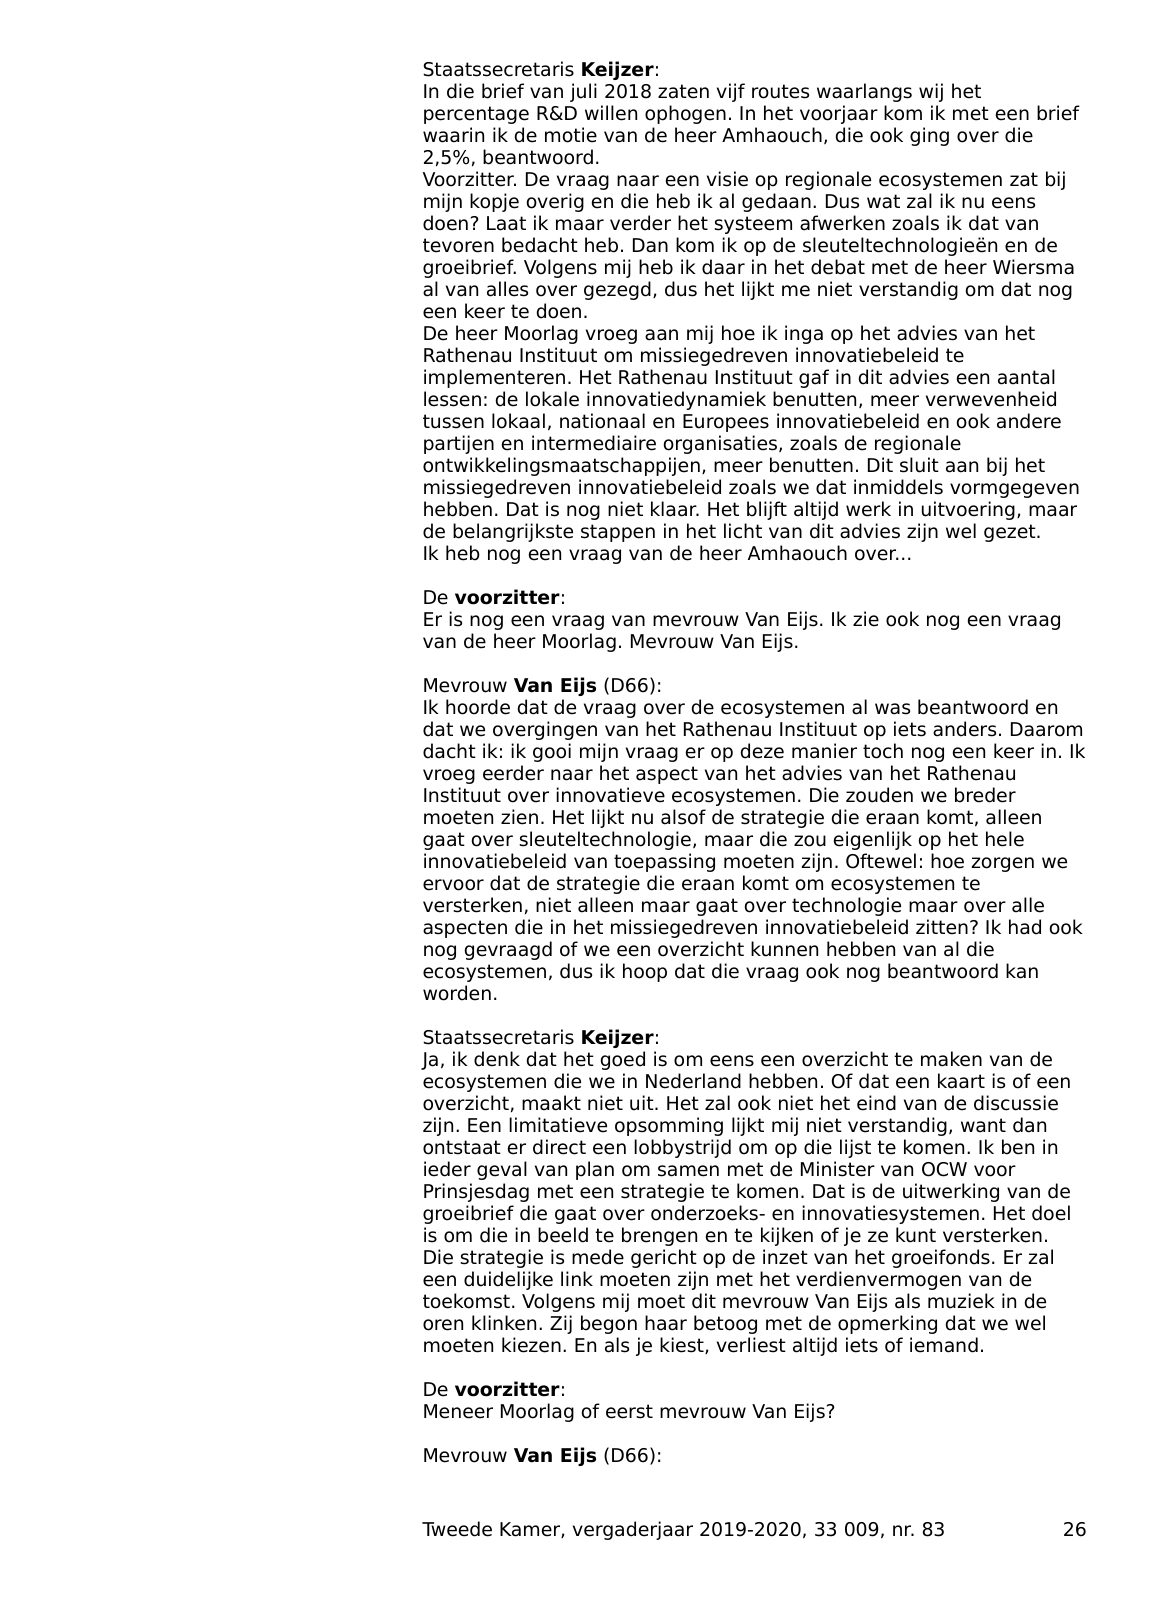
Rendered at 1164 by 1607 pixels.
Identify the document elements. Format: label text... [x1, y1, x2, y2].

text Ik hoorde dat de vraag over de ecosystemen al was beantwoord en dat we overgingen van het Rathenau Instituut op iets anders. Daarom dacht ik: ik gooi mijn vraag er op deze manier toch nog een keer in. Ik vroeg eerder naar het aspect van het advies van het Rathenau Instituut over innovatieve ecosystemen. Die zouden we breder moeten zien. Het lijkt nu alsof de strategie die eraan komt, alleen gaat over sleuteltechnologie, maar die zou eigenlijk op het hele innovatiebeleid van toepassing moeten zijn. Oftewel: hoe zorgen we ervoor dat de strategie die eraan komt om ecosystemen te versterken, niet alleen maar gaat over technologie maar over alle aspecten die in het missiegedreven innovatiebeleid zitten? Ik had ook nog gevraagd of we een overzicht kunnen hebben van al die ecosystemen, dus ik hoop dat die vraag ook nog beantwoord kan worden. [422, 697, 1087, 1004]
text In die brief van juli 2018 zaten vijf routes waarlangs wij het percentage R&D willen ophogen. In het voorjaar kom ik met een brief waarin ik de motie van de heer Amhaouch, die ook ging over die 2,5%, beantwoord. [422, 81, 1087, 169]
text Mevrouw Van Eijs (D66): [422, 1445, 1087, 1467]
text Ik heb nog een vraag van de heer Amhaouch over... [422, 543, 1087, 564]
text Staatssecretaris Keijzer: [422, 59, 1087, 81]
text Meneer Moorlag of eerst mevrouw Van Eijs? [422, 1401, 1087, 1423]
text De heer Moorlag vroeg aan mij hoe ik inga op het advies van het Rathenau Instituut om missiegedreven innovatiebeleid te implementeren. Het Rathenau Instituut gaf in dit advies een aantal lessen: de lokale innovatiedynamiek benutten, meer verwevenheid tussen lokaal, nationaal en Europees innovatiebeleid en ook andere partijen en intermediaire organisaties, zoals de regionale ontwikkelingsmaatschappijen, meer benutten. Dit sluit aan bij het missiegedreven innovatiebeleid zoals we dat inmiddels vormgegeven hebben. Dat is nog niet klaar. Het blijft altijd werk in uitvoering, maar de belangrijkste stappen in het licht van dit advies zijn wel gezet. [422, 323, 1087, 543]
text Mevrouw Van Eijs (D66): [422, 675, 1087, 697]
text Staatssecretaris Keijzer: [422, 1027, 1087, 1049]
text Er is nog een vraag van mevrouw Van Eijs. Ik zie ook nog een vraag van de heer Moorlag. Mevrouw Van Eijs. [422, 609, 1087, 653]
text De voorzitter: [422, 587, 1087, 609]
text Voorzitter. De vraag naar een visie op regionale ecosystemen zat bij mijn kopje overig en die heb ik al gedaan. Dus wat zal ik nu eens doen? Laat ik maar verder het systeem afwerken zoals ik dat van tevoren bedacht heb. Dan kom ik op de sleuteltechnologieën en de groeibrief. Volgens mij heb ik daar in het debat met de heer Wiersma al van alles over gezegd, dus het lijkt me niet verstandig om dat nog een keer te doen. [422, 169, 1087, 323]
text De voorzitter: [422, 1379, 1087, 1401]
text Ja, ik denk dat het goed is om eens een overzicht te maken van de ecosystemen die we in Nederland hebben. Of dat een kaart is of een overzicht, maakt niet uit. Het zal ook niet het eind van de discussie zijn. Een limitatieve opsomming lijkt mij niet verstandig, want dan ontstaat er direct een lobbystrijd om op die lijst te komen. Ik ben in ieder geval van plan om samen met de Minister van OCW voor Prinsjesdag met een strategie te komen. Dat is de uitwerking van de groeibrief die gaat over onderzoeks- en innovatiesystemen. Het doel is om die in beeld te brengen en te kijken of je ze kunt versterken. Die strategie is mede gericht op de inzet van het groeifonds. Er zal een duidelijke link moeten zijn met het verdienvermogen van de toekomst. Volgens mij moet dit mevrouw Van Eijs als muziek in de oren klinken. Zij begon haar betoog met de opmerking dat we wel moeten kiezen. En als je kiest, verliest altijd iets of iemand. [422, 1049, 1087, 1356]
